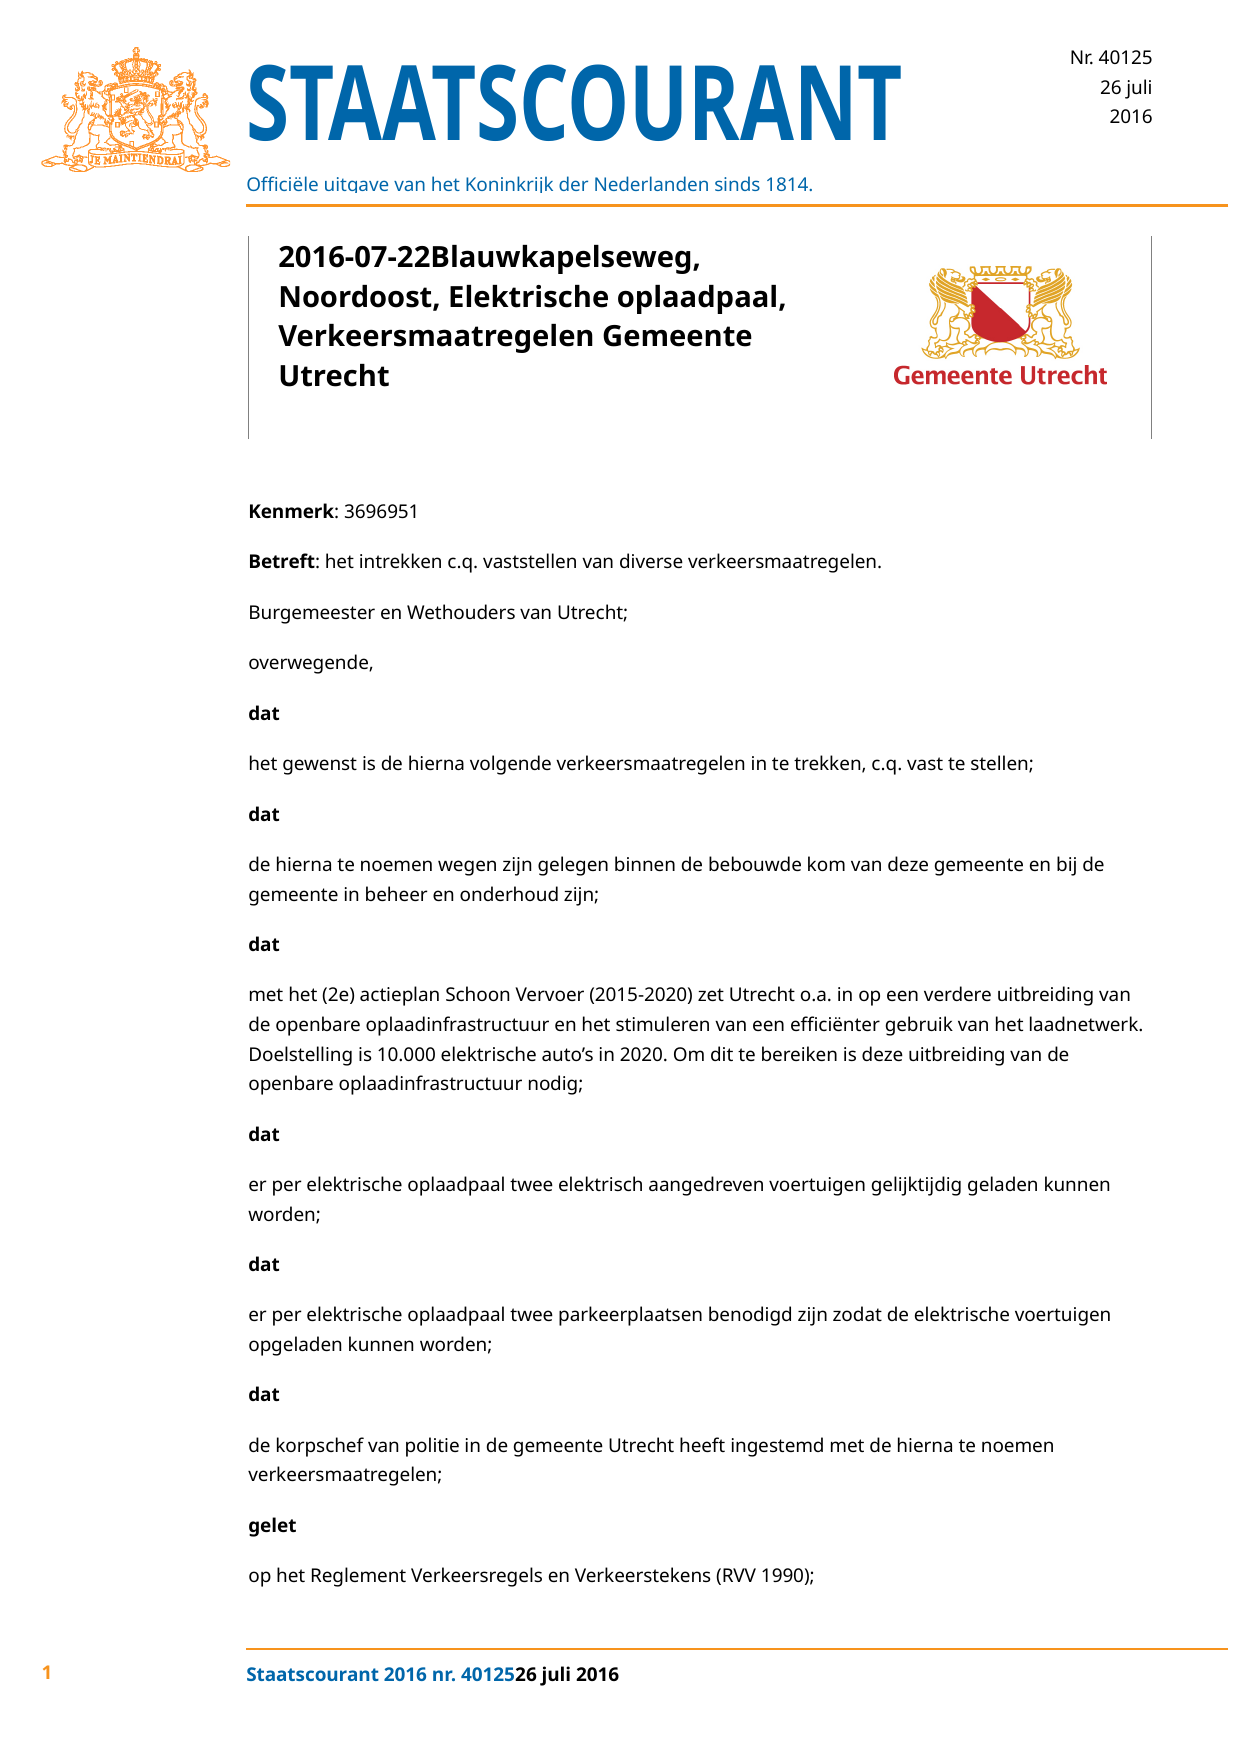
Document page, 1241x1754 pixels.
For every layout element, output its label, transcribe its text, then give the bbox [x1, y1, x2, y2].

picture [882, 236, 1119, 414]
text Burgemeester en Wethouders van Utrecht; [248, 599, 1152, 625]
text Betreft: het intrekken c.q. vaststellen van diverse verkeersmaatregelen. [248, 549, 1152, 574]
text dat [248, 700, 1152, 726]
picture [41, 47, 231, 172]
text dat [248, 801, 1152, 826]
text het gewenst is de hierna volgende verkeersmaatregelen in te trekken, c.q. vast te stellen; [248, 750, 1152, 776]
table_header 2016-07-22Blauwkapelseweg, Noordoost, Elektrische oplaadpaal, Verkeersmaatregelen Gemeente Utrecht [249, 236, 850, 439]
text met het (2e) actieplan Schoon Vervoer (2015-2020) zet Utrecht o.a. in op een verdere uitbreiding van de openbare oplaadinfrastructuur en het stimuleren van een efficiënter gebruik van het laadnetwerk. Doelstelling is 10.000 elektrische auto’s in 2020. Om dit te bereiken is deze uitbreiding van de openbare oplaadinfrastructuur nodig; [248, 982, 1152, 1096]
text dat [248, 1382, 1152, 1407]
text de hierna te noemen wegen zijn gelegen binnen de bebouwde kom van deze gemeente en bij de gemeente in beheer en onderhoud zijn; [248, 851, 1152, 906]
text dat [248, 1251, 1152, 1277]
text gelet [248, 1512, 1152, 1538]
text Kenmerk: 3696951 [248, 498, 1152, 524]
table_header [850, 236, 882, 413]
table_header [1119, 236, 1151, 413]
text er per elektrische oplaadpaal twee parkeerplaatsen benodigd zijn zodat de elektrische voertuigen opgeladen kunnen worden; [248, 1302, 1152, 1357]
text dat [248, 1121, 1152, 1146]
text de korpschef van politie in de gemeente Utrecht heeft ingestemd met de hierna te noemen verkeersmaatregelen; [248, 1432, 1152, 1487]
table_header [850, 414, 1151, 439]
text op het Reglement Verkeersregels en Verkeerstekens (RVV 1990); [248, 1562, 1152, 1588]
text overwegende, [248, 649, 1152, 675]
text dat [248, 931, 1152, 957]
text er per elektrische oplaadpaal twee elektrisch aangedreven voertuigen gelijktijdig geladen kunnen worden; [248, 1171, 1152, 1226]
